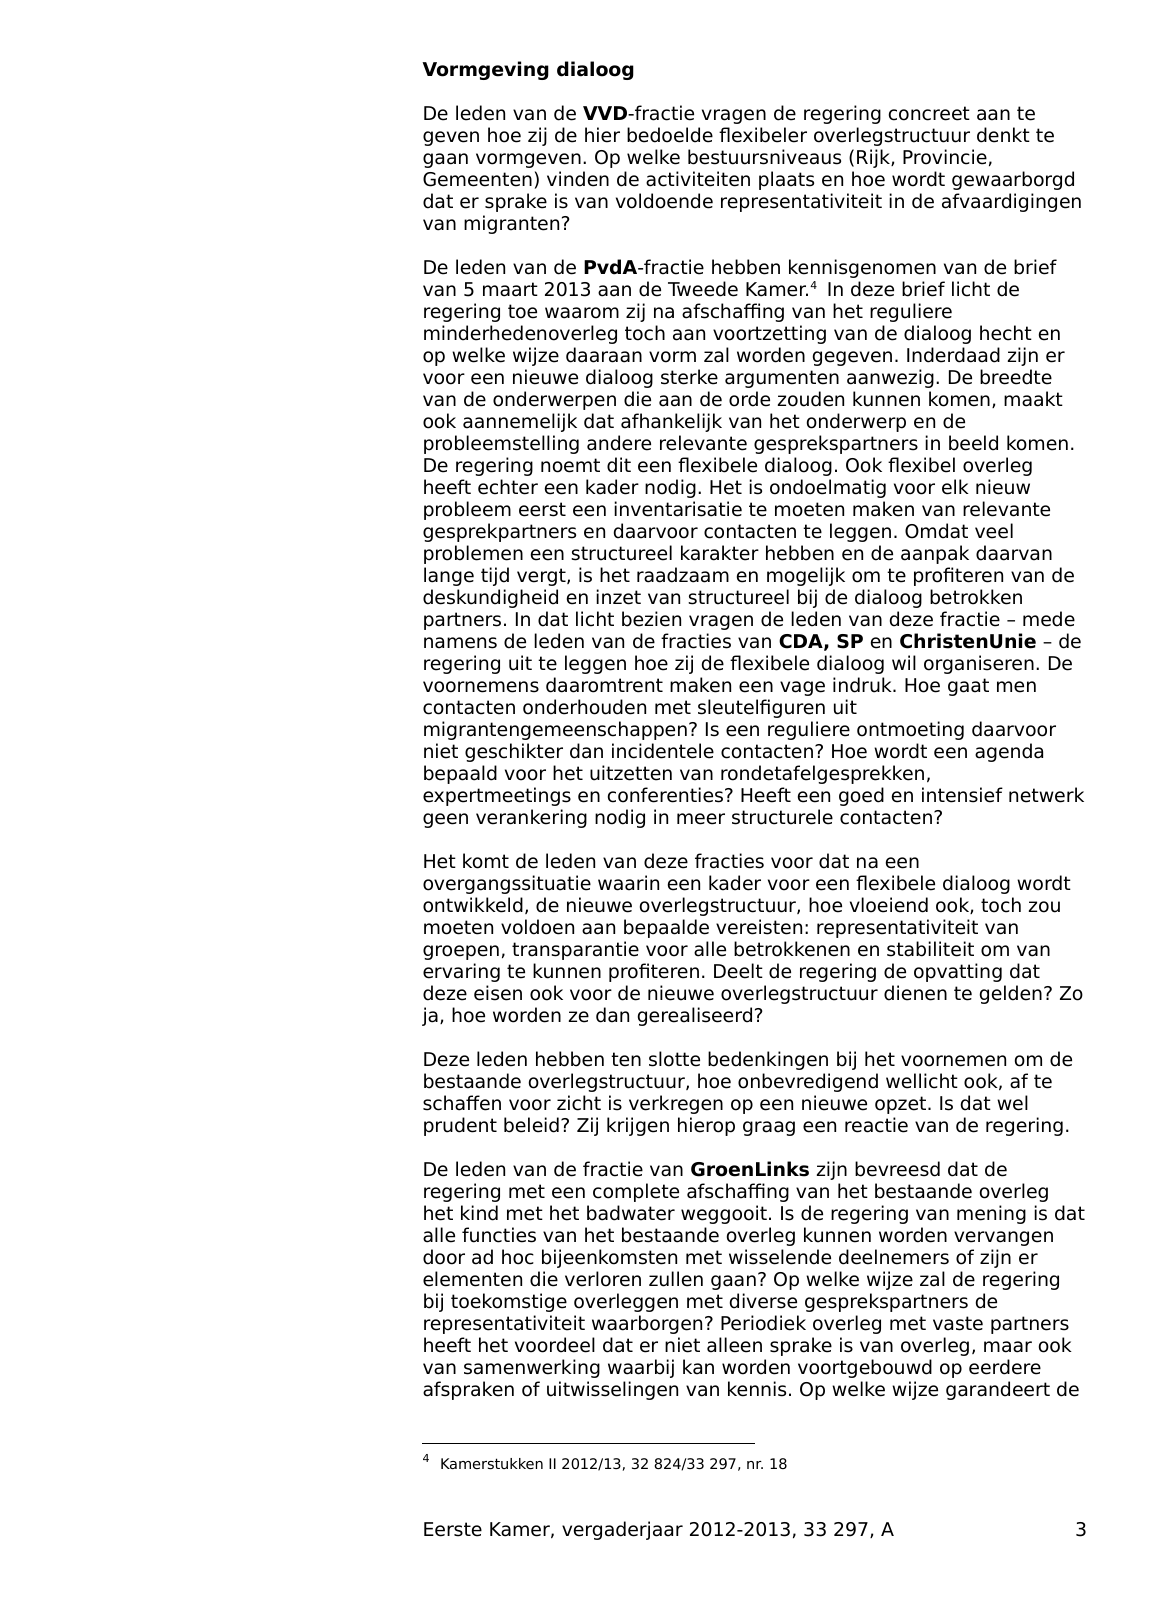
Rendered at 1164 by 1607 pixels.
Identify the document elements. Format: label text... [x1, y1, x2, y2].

text Deze leden hebben ten slotte bedenkingen bij het voornemen om de bestaande overlegstructuur, hoe onbevredigend wellicht ook, af te schaffen voor zicht is verkregen op een nieuwe opzet. Is dat wel prudent beleid? Zij krijgen hierop graag een reactie van de regering. [422, 1049, 1087, 1137]
text Het komt de leden van deze fracties voor dat na een overgangssituatie waarin een kader voor een flexibele dialoog wordt ontwikkeld, de nieuwe overlegstructuur, hoe vloeiend ook, toch zou moeten voldoen aan bepaalde vereisten: representativiteit van groepen, transparantie voor alle betrokkenen en stabiliteit om van ervaring te kunnen profiteren. Deelt de regering de opvatting dat deze eisen ook voor de nieuwe overlegstructuur dienen te gelden? Zo ja, hoe worden ze dan gerealiseerd? [422, 851, 1087, 1027]
text De leden van de PvdA-fractie hebben kennisgenomen van de brief van 5 maart 2013 aan de Tweede Kamer. In deze brief licht de regering toe waarom zij na afschaffing van het reguliere minderhedenoverleg toch aan voortzetting van de dialoog hecht en op welke wijze daaraan vorm zal worden gegeven. Inderdaad zijn er voor een nieuwe dialoog sterke argumenten aanwezig. De breedte van de onderwerpen die aan de orde zouden kunnen komen, maakt ook aannemelijk dat afhankelijk van het onderwerp en de probleemstelling andere relevante gesprekspartners in beeld komen. De regering noemt dit een flexibele dialoog. Ook flexibel overleg heeft echter een kader nodig. Het is ondoelmatig voor elk nieuw probleem eerst een inventarisatie te moeten maken van relevante gesprekpartners en daarvoor contacten te leggen. Omdat veel problemen een structureel karakter hebben en de aanpak daarvan lange tijd vergt, is het raadzaam en mogelijk om te profiteren van de deskundigheid en inzet van structureel bij de dialoog betrokken partners. In dat licht bezien vragen de leden van deze fractie – mede namens de leden van de fracties van CDA, SP en ChristenUnie – de regering uit te leggen hoe zij de flexibele dialoog wil organiseren. De voornemens daaromtrent maken een vage indruk. Hoe gaat men contacten onderhouden met sleutelfiguren uit migrantengemeenschappen? Is een reguliere ontmoeting daarvoor niet geschikter dan incidentele contacten? Hoe wordt een agenda bepaald voor het uitzetten van rondetafelgesprekken, expertmeetings en conferenties? Heeft een goed en intensief netwerk geen verankering nodig in meer structurele contacten? [422, 257, 1087, 829]
text Kamerstukken II 2012/13, 32 824/33 297, nr. 18 [422, 1452, 1087, 1474]
text De leden van de fractie van GroenLinks zijn bevreesd dat de regering met een complete afschaffing van het bestaande overleg het kind met het badwater weggooit. Is de regering van mening is dat alle functies van het bestaande overleg kunnen worden vervangen door ad hoc bijeenkomsten met wisselende deelnemers of zijn er elementen die verloren zullen gaan? Op welke wijze zal de regering bij toekomstige overleggen met diverse gesprekspartners de representativiteit waarborgen? Periodiek overleg met vaste partners heeft het voordeel dat er niet alleen sprake is van overleg, maar ook van samenwerking waarbij kan worden voortgebouwd op eerdere afspraken of uitwisselingen van kennis. Op welke wijze garandeert de [422, 1159, 1087, 1401]
subtitle Vormgeving dialoog [422, 59, 1087, 81]
text De leden van de VVD-fractie vragen de regering concreet aan te geven hoe zij de hier bedoelde flexibeler overlegstructuur denkt te gaan vormgeven. Op welke bestuursniveaus (Rijk, Provincie, Gemeenten) vinden de activiteiten plaats en hoe wordt gewaarborgd dat er sprake is van voldoende representativiteit in de afvaardigingen van migranten? [422, 103, 1087, 235]
